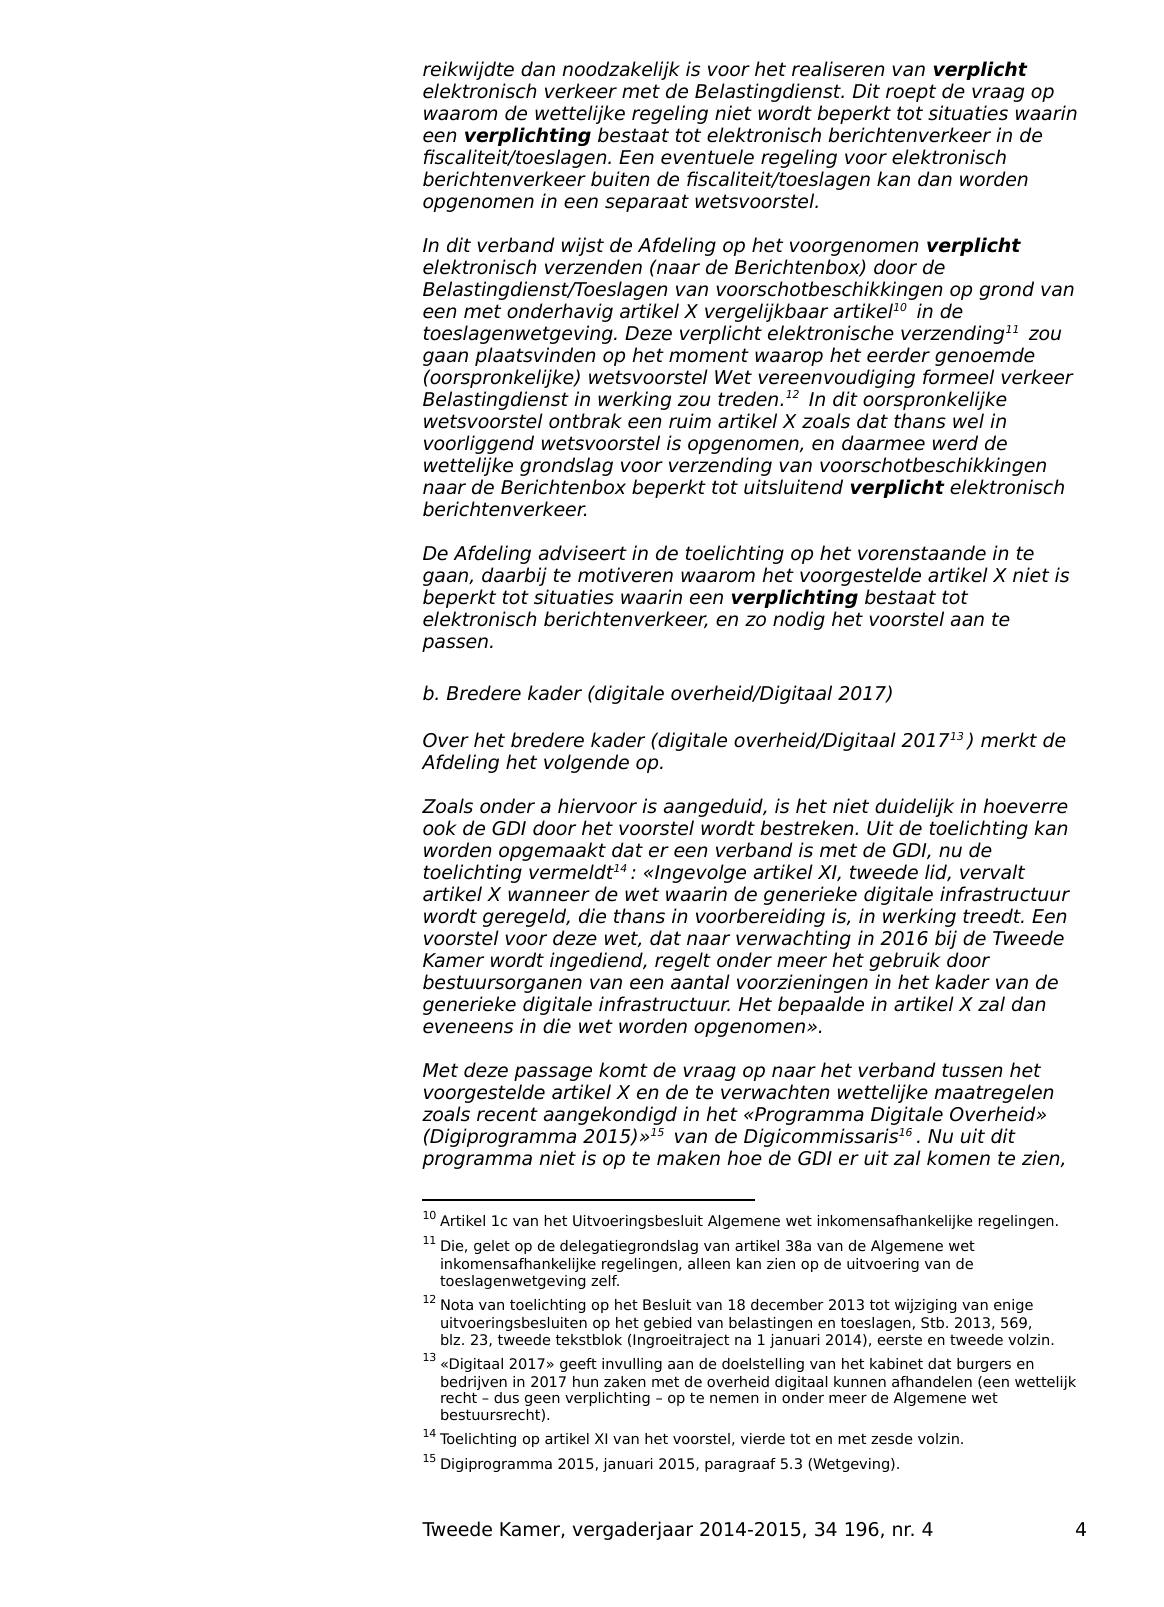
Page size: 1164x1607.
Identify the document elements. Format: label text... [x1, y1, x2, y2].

text De Afdeling adviseert in de toelichting op het vorenstaande in te gaan, daarbij te motiveren waarom het voorgestelde artikel X niet is beperkt tot situaties waarin een verplichting bestaat tot elektronisch berichtenverkeer, en zo nodig het voorstel aan te passen. [422, 543, 1087, 653]
text Die, gelet op de delegatiegrondslag van artikel 38a van de Algemene wet inkomensafhankelijke regelingen, alleen kan zien op de uitvoering van de toeslagenwetgeving zelf. [422, 1234, 1087, 1290]
text Met deze passage komt de vraag op naar het verband tussen het voorgestelde artikel X en de te verwachten wettelijke maatregelen zoals recent aangekondigd in het «Programma Digitale Overheid» (Digiprogramma 2015)» van de Digicommissaris. Nu uit dit programma niet is op te maken hoe de GDI er uit zal komen te zien, [422, 1060, 1087, 1170]
text Artikel 1c van het Uitvoeringsbesluit Algemene wet inkomensafhankelijke regelingen. [422, 1209, 1087, 1231]
text Toelichting op artikel XI van het voorstel, vierde tot en met zesde volzin. [422, 1427, 1087, 1449]
text Digiprogramma 2015, januari 2015, paragraaf 5.3 (Wetgeving). [422, 1452, 1087, 1474]
text In dit verband wijst de Afdeling op het voorgenomen verplicht elektronisch verzenden (naar de Berichtenbox) door de Belastingdienst/Toeslagen van voorschotbeschikkingen op grond van een met onderhavig artikel X vergelijkbaar artikel in de toeslagenwetgeving. Deze verplicht elektronische verzending zou gaan plaatsvinden op het moment waarop het eerder genoemde (oorspronkelijke) wetsvoorstel Wet vereenvoudiging formeel verkeer Belastingdienst in werking zou treden. In dit oorspronkelijke wetsvoorstel ontbrak een ruim artikel X zoals dat thans wel in voorliggend wetsvoorstel is opgenomen, en daarmee werd de wettelijke grondslag voor verzending van voorschotbeschikkingen naar de Berichtenbox beperkt tot uitsluitend verplicht elektronisch berichtenverkeer. [422, 235, 1087, 521]
subtitle b. Bredere kader (digitale overheid/Digitaal 2017) [422, 683, 1087, 705]
text Over het bredere kader (digitale overheid/Digitaal 2017) merkt de Afdeling het volgende op. [422, 730, 1087, 774]
text reikwijdte dan noodzakelijk is voor het realiseren van verplicht elektronisch verkeer met de Belastingdienst. Dit roept de vraag op waarom de wettelijke regeling niet wordt beperkt tot situaties waarin een verplichting bestaat tot elektronisch berichtenverkeer in de fiscaliteit/toeslagen. Een eventuele regeling voor elektronisch berichtenverkeer buiten de fiscaliteit/toeslagen kan dan worden opgenomen in een separaat wetsvoorstel. [422, 59, 1087, 213]
text Zoals onder a hiervoor is aangeduid, is het niet duidelijk in hoeverre ook de GDI door het voorstel wordt bestreken. Uit de toelichting kan worden opgemaakt dat er een verband is met de GDI, nu de toelichting vermeldt: «Ingevolge artikel XI, tweede lid, vervalt artikel X wanneer de wet waarin de generieke digitale infrastructuur wordt geregeld, die thans in voorbereiding is, in werking treedt. Een voorstel voor deze wet, dat naar verwachting in 2016 bij de Tweede Kamer wordt ingediend, regelt onder meer het gebruik door bestuursorganen van een aantal voorzieningen in het kader van de generieke digitale infrastructuur. Het bepaalde in artikel X zal dan eveneens in die wet worden opgenomen». [422, 796, 1087, 1038]
text «Digitaal 2017» geeft invulling aan de doelstelling van het kabinet dat burgers en bedrijven in 2017 hun zaken met de overheid digitaal kunnen afhandelen (een wettelijk recht – dus geen verplichting – op te nemen in onder meer de Algemene wet bestuursrecht). [422, 1352, 1087, 1424]
text Nota van toelichting op het Besluit van 18 december 2013 tot wijziging van enige uitvoeringsbesluiten op het gebied van belastingen en toeslagen, Stb. 2013, 569, blz. 23, tweede tekstblok (Ingroeitraject na 1 januari 2014), eerste en tweede volzin. [422, 1293, 1087, 1349]
